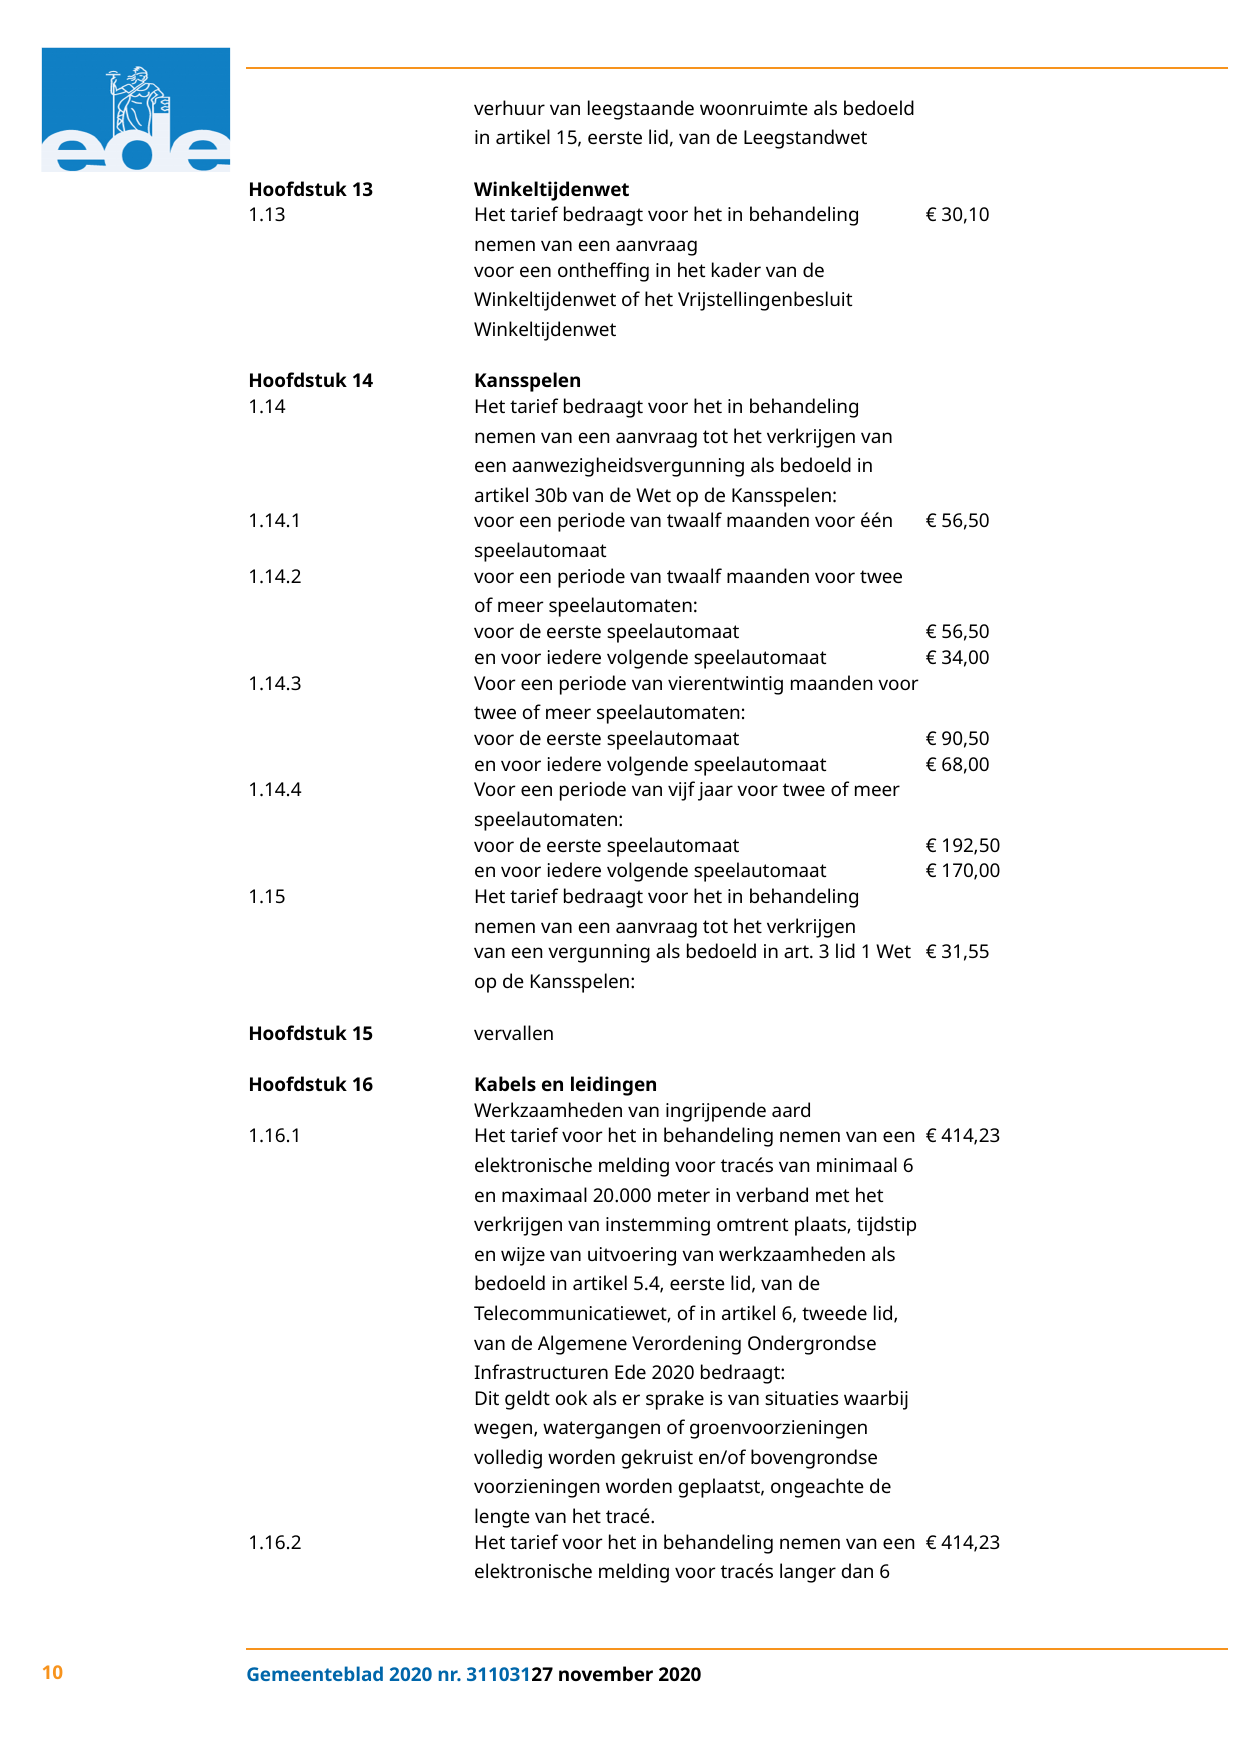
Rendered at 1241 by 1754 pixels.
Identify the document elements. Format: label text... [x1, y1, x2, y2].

table_cell € 90,50 [926, 725, 1152, 751]
table_cell [926, 563, 1152, 618]
table_cell [926, 1045, 1152, 1071]
table_cell [474, 342, 926, 367]
table_cell [248, 257, 474, 342]
table_cell [474, 1045, 926, 1071]
table_cell Het tarief bedraagt voor het in behandeling nemen van een aanvraag tot het verkrijgen van een aanwezigheidsvergunning als bedoeld in artikel 30b van de Wet op de Kansspelen: [474, 393, 926, 508]
table_cell [926, 1020, 1152, 1045]
table_cell 1.14.1 [248, 508, 474, 563]
table_cell vervallen [474, 1020, 926, 1045]
table_cell [474, 994, 926, 1020]
table_cell € 192,50 [926, 832, 1152, 858]
table_cell van een vergunning als bedoeld in art. 3 lid 1 Wet op de Kansspelen: [474, 939, 926, 994]
table_cell 1.15 [248, 883, 474, 939]
table_cell [926, 342, 1152, 367]
table_cell [926, 257, 1152, 342]
table_cell Het tarief bedraagt voor het in behandeling nemen van een aanvraag tot het verkrijgen [474, 883, 926, 939]
table_cell [248, 1097, 474, 1123]
table_cell € 414,23 [926, 1123, 1152, 1385]
table_cell [926, 1071, 1152, 1097]
table_cell 1.16.1 [248, 1123, 474, 1385]
table_cell € 56,50 [926, 508, 1152, 563]
table_cell Het tarief bedraagt voor het in behandeling nemen van een aanvraag [474, 202, 926, 257]
table_cell voor een periode van twaalf maanden voor één speelautomaat [474, 508, 926, 563]
picture [41, 47, 231, 172]
table_cell [926, 670, 1152, 725]
table_cell [248, 858, 474, 883]
table_cell [926, 1385, 1152, 1529]
table_cell [248, 342, 474, 367]
table_cell Hoofdstuk 14 [248, 368, 474, 393]
table_cell Hoofdstuk 13 [248, 176, 474, 202]
table_cell 1.14.4 [248, 777, 474, 832]
table_cell [926, 150, 1152, 176]
table_cell Kansspelen [474, 368, 926, 393]
table_cell [248, 95, 474, 150]
table_cell € 31,55 [926, 939, 1152, 994]
table_cell voor de eerste speelautomaat [474, 725, 926, 751]
table_cell [248, 150, 474, 176]
table_cell € 414,23 [926, 1529, 1152, 1584]
table_cell [248, 994, 474, 1020]
table_cell Het tarief voor het in behandeling nemen van een elektronische melding voor tracés van minimaal 6 en maximaal 20.000 meter in verband met het verkrijgen van instemming omtrent plaats, tijdstip en wijze van uitvoering van werkzaamheden als bedoeld in artikel 5.4, eerste lid, van de Telecommunicatiewet, of in artikel 6, tweede lid, van de Algemene Verordening Ondergrondse Infrastructuren Ede 2020 bedraagt: [474, 1123, 926, 1385]
table_cell [248, 618, 474, 644]
table_cell 1.14 [248, 393, 474, 508]
table_cell Kabels en leidingen [474, 1071, 926, 1097]
table_cell 1.14.2 [248, 563, 474, 618]
table_cell 1.13 [248, 202, 474, 257]
table_cell verhuur van leegstaande woonruimte als bedoeld in artikel 15, eerste lid, van de Leegstandwet [474, 95, 926, 150]
table_cell voor de eerste speelautomaat [474, 832, 926, 858]
table_cell en voor iedere volgende speelautomaat [474, 751, 926, 777]
table_cell [926, 883, 1152, 939]
table_cell [248, 1385, 474, 1529]
table_cell € 68,00 [926, 751, 1152, 777]
table_cell [248, 1045, 474, 1071]
table_cell Hoofdstuk 16 [248, 1071, 474, 1097]
table_cell [926, 393, 1152, 508]
table_cell [248, 725, 474, 751]
table_cell 1.14.3 [248, 670, 474, 725]
table_cell Werkzaamheden van ingrijpende aard [474, 1097, 926, 1123]
table_cell € 30,10 [926, 202, 1152, 257]
table_cell [248, 832, 474, 858]
table_cell 1.16.2 [248, 1529, 474, 1584]
table_cell [926, 176, 1152, 202]
table_cell voor een ontheffing in het kader van de Winkeltijdenwet of het Vrijstellingenbesluit Winkeltijdenwet [474, 257, 926, 342]
table_cell voor een periode van twaalf maanden voor twee of meer speelautomaten: [474, 563, 926, 618]
table_cell [926, 95, 1152, 150]
table_cell [926, 777, 1152, 832]
table_cell Voor een periode van vijf jaar voor twee of meer speelautomaten: [474, 777, 926, 832]
table_cell [248, 939, 474, 994]
table_cell en voor iedere volgende speelautomaat [474, 858, 926, 883]
table_cell € 56,50 [926, 618, 1152, 644]
table_cell € 170,00 [926, 858, 1152, 883]
table_cell [926, 994, 1152, 1020]
table_cell [474, 150, 926, 176]
table_cell [248, 644, 474, 670]
table_cell Winkeltijdenwet [474, 176, 926, 202]
table_cell € 34,00 [926, 644, 1152, 670]
table_cell Dit geldt ook als er sprake is van situaties waarbij wegen, watergangen of groenvoorzieningen volledig worden gekruist en/of bovengrondse voorzieningen worden geplaatst, ongeachte de lengte van het tracé. [474, 1385, 926, 1529]
table_cell voor de eerste speelautomaat [474, 618, 926, 644]
table_cell [926, 1097, 1152, 1123]
table_cell en voor iedere volgende speelautomaat [474, 644, 926, 670]
table_cell [926, 368, 1152, 393]
table_cell Voor een periode van vierentwintig maanden voor twee of meer speelautomaten: [474, 670, 926, 725]
table_cell [248, 751, 474, 777]
table_cell Hoofdstuk 15 [248, 1020, 474, 1045]
table_cell Het tarief voor het in behandeling nemen van een elektronische melding voor tracés langer dan 6 [474, 1529, 926, 1584]
